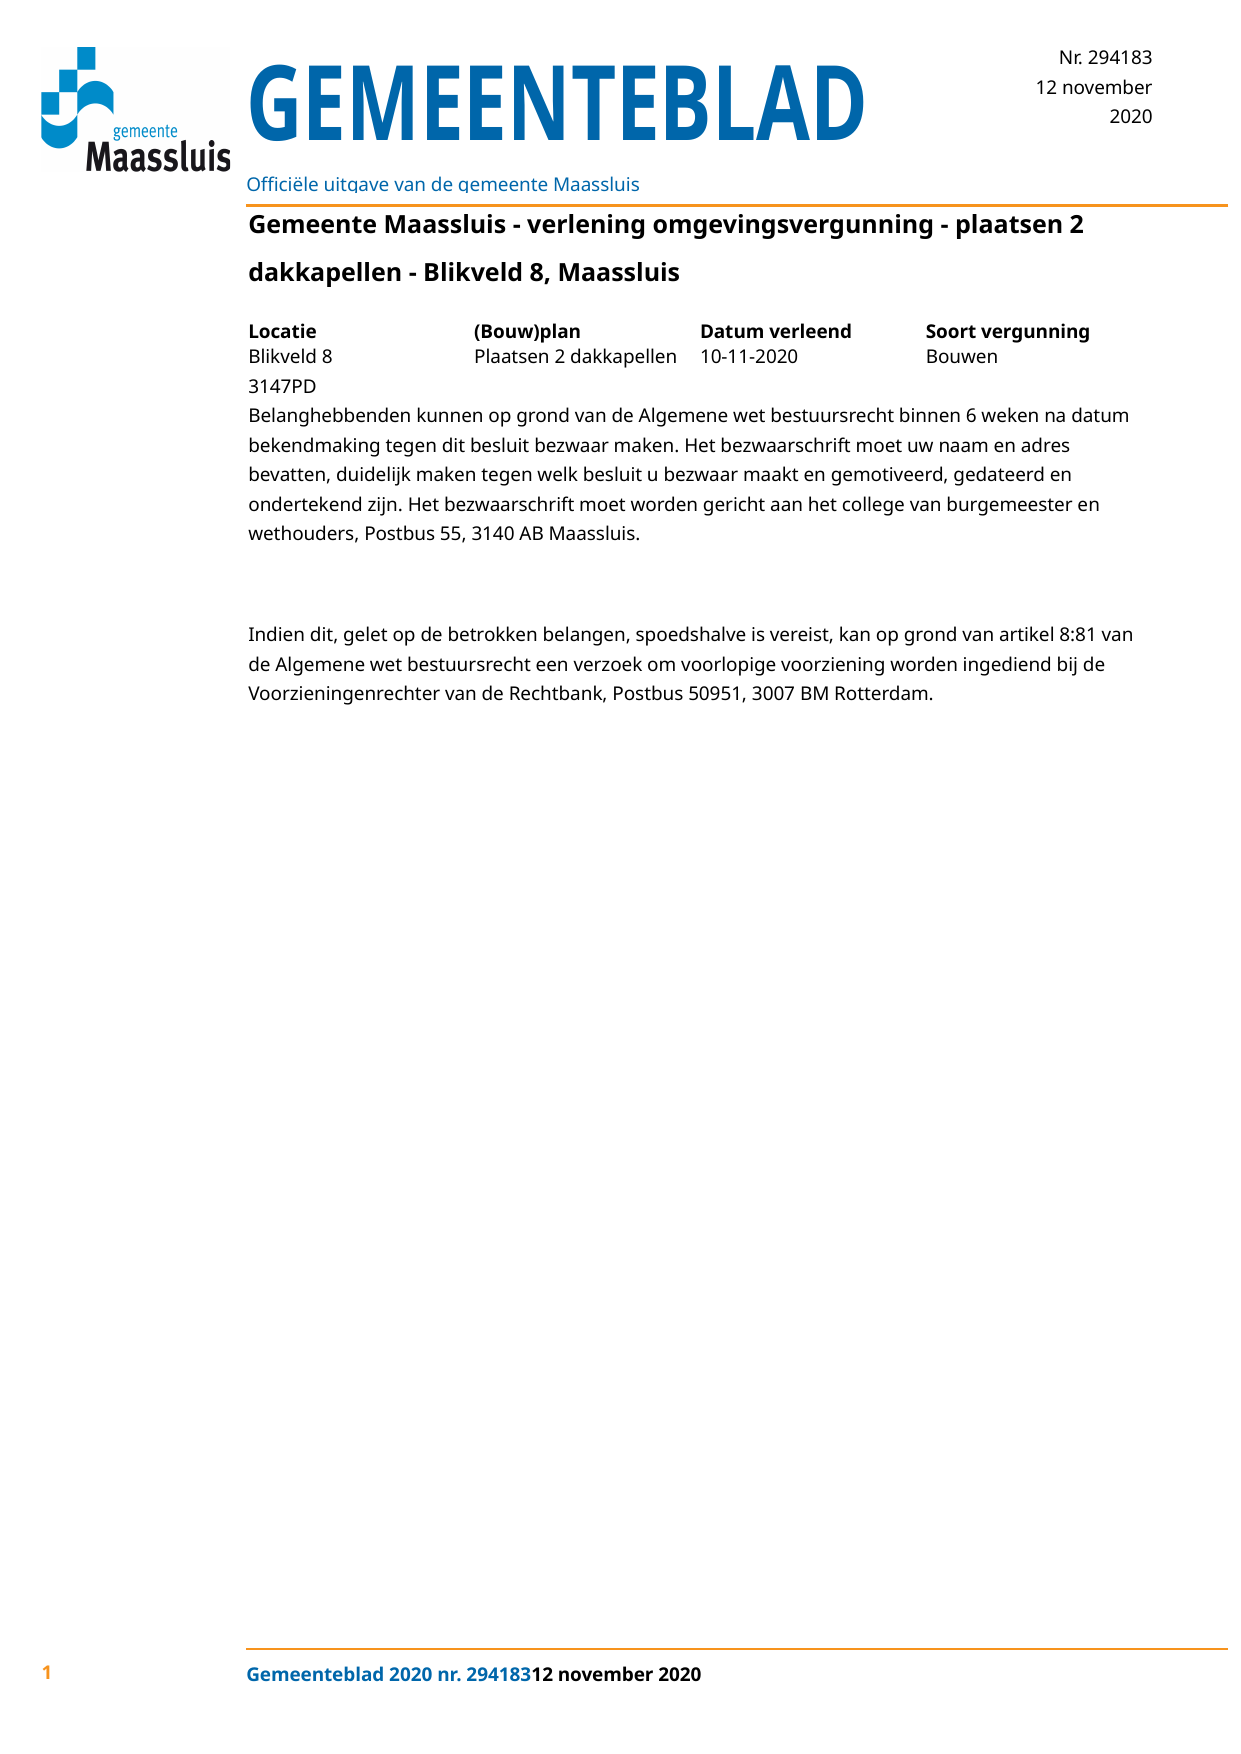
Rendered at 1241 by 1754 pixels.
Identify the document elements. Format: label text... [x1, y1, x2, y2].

table_header Soort vergunning [926, 318, 1152, 344]
text Indien dit, gelet op de betrokken belangen, spoedshalve is vereist, kan op grond van artikel 8:81 van de Algemene wet bestuursrecht een verzoek om voorlopige voorziening worden ingediend bij de Voorzieningenrechter van de Rechtbank, Postbus 50951, 3007 BM Rotterdam. [248, 621, 1152, 706]
text Belanghebbenden kunnen op grond van de Algemene wet bestuursrecht binnen 6 weken na datum bekendmaking tegen dit besluit bezwaar maken. Het bezwaarschrift moet uw naam en adres bevatten, duidelijk maken tegen welk besluit u bezwaar maakt en gemotiveerd, gedateerd en ondertekend zijn. Het bezwaarschrift moet worden gericht aan het college van burgemeester en wethouders, Postbus 55, 3140 AB Maassluis. [248, 402, 1152, 546]
table_header (Bouw)plan [474, 318, 700, 344]
picture [41, 47, 77, 92]
table_header Datum verleend [700, 318, 926, 344]
table_header Locatie [248, 318, 474, 344]
table_cell Plaatsen 2 dakkapellen [474, 344, 700, 399]
table_cell Bouwen [926, 344, 1152, 399]
text Gemeente Maassluis - verlening omgevingsvergunning - plaatsen 2 dakkapellen - Blikveld 8, Maassluis [248, 207, 1152, 288]
table_cell 10-11-2020 [700, 344, 926, 399]
picture [41, 47, 231, 172]
table_cell Blikveld 8 3147PD [248, 344, 474, 399]
